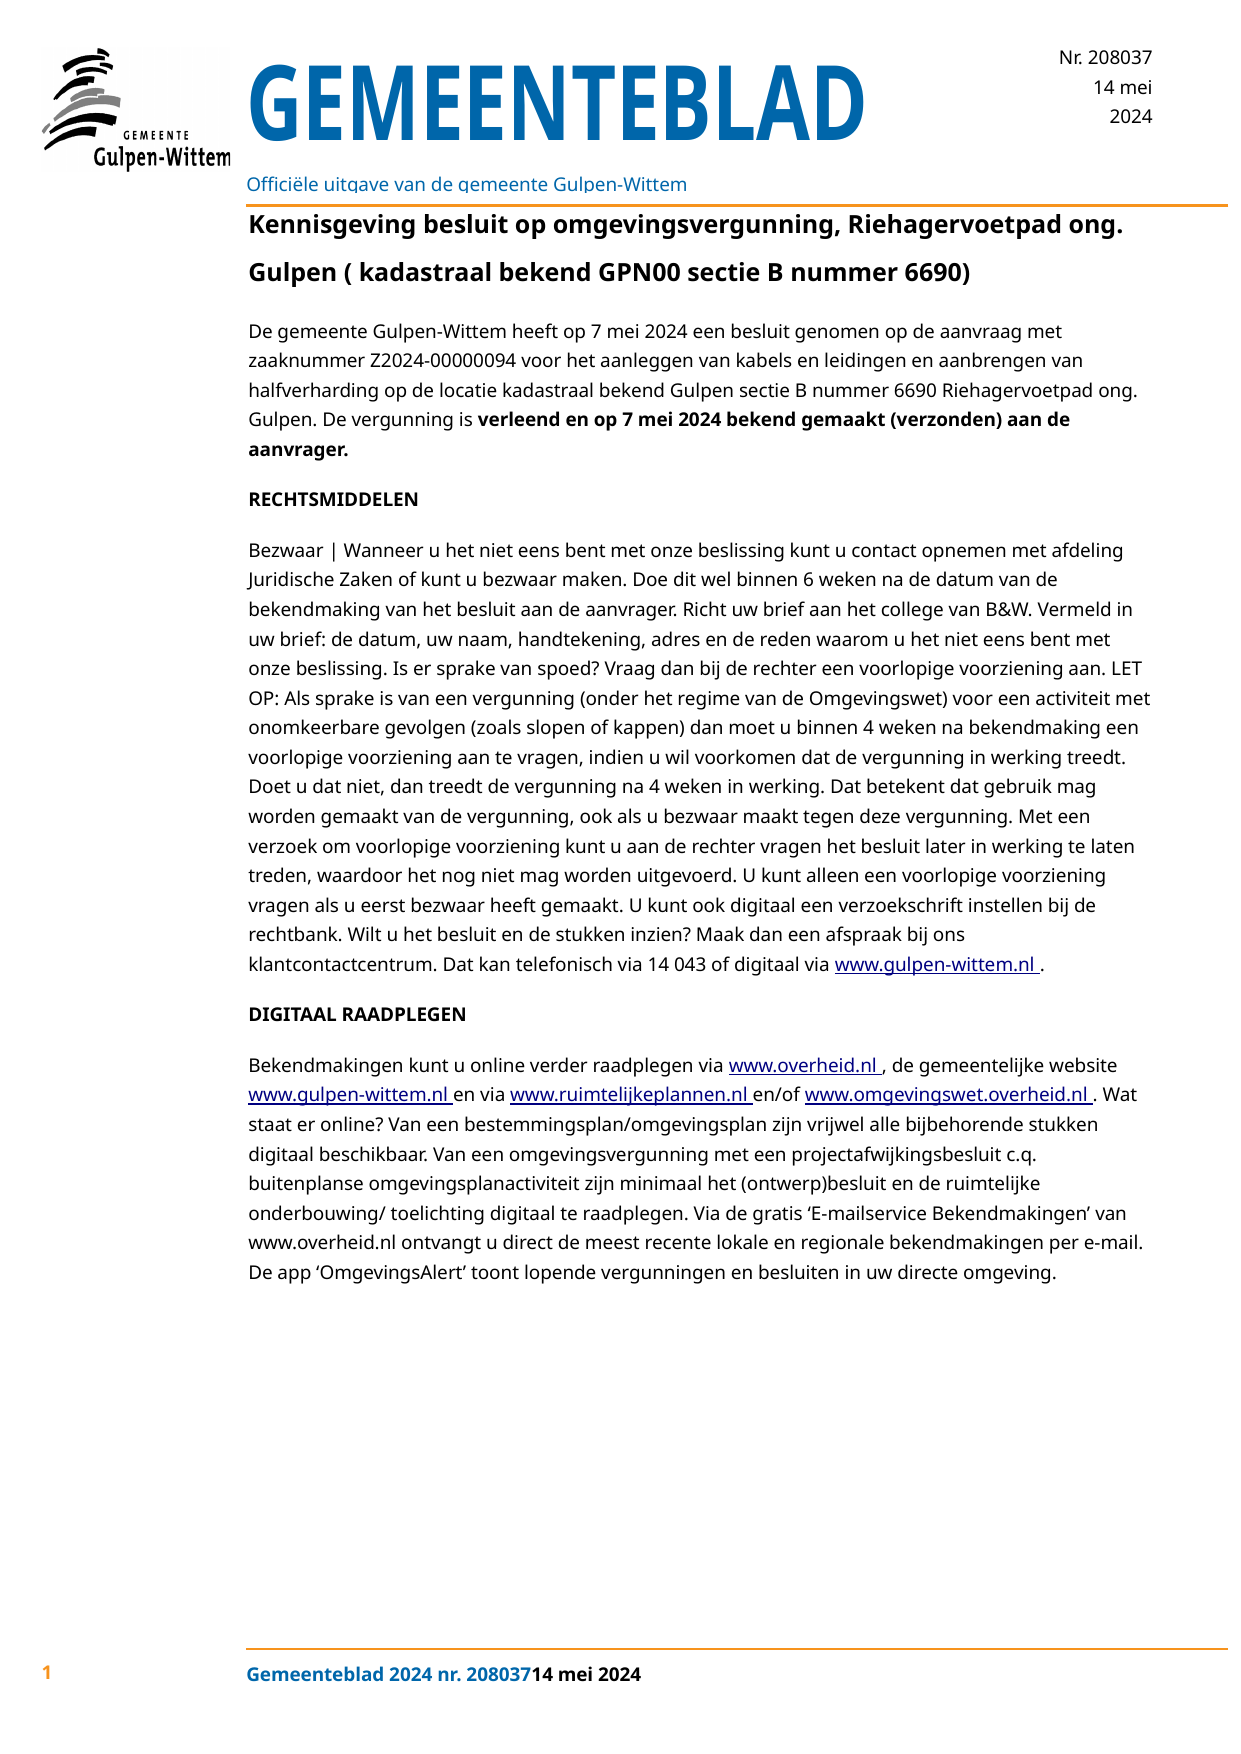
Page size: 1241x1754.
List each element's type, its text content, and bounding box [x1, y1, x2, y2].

text RECHTSMIDDELEN [248, 487, 1152, 512]
picture [41, 47, 231, 172]
text De gemeente Gulpen-Wittem heeft op 7 mei 2024 een besluit genomen op de aanvraag met zaaknummer Z2024-00000094 voor het aanleggen van kabels en leidingen en aanbrengen van halfverharding op de locatie kadastraal bekend Gulpen sectie B nummer 6690 Riehagervoetpad ong. Gulpen. De vergunning is verleend en op 7 mei 2024 bekend gemaakt (verzonden) aan de aanvrager. [248, 318, 1152, 462]
text Kennisgeving besluit op omgevingsvergunning, Riehagervoetpad ong. Gulpen ( kadastraal bekend GPN00 sectie B nummer 6690) [248, 207, 1152, 288]
text Bezwaar | Wanneer u het niet eens bent met onze beslissing kunt u contact opnemen met afdeling Juridische Zaken of kunt u bezwaar maken. Doe dit wel binnen 6 weken na de datum van de bekendmaking van het besluit aan de aanvrager. Richt uw brief aan het college van B&W. Vermeld in uw brief: de datum, uw naam, handtekening, adres en de reden waarom u het niet eens bent met onze beslissing. Is er sprake van spoed? Vraag dan bij de rechter een voorlopige voorziening aan. LET OP: Als sprake is van een vergunning (onder het regime van de Omgevingswet) voor een activiteit met onomkeerbare gevolgen (zoals slopen of kappen) dan moet u binnen 4 weken na bekendmaking een voorlopige voorziening aan te vragen, indien u wil voorkomen dat de vergunning in werking treedt. Doet u dat niet, dan treedt de vergunning na 4 weken in werking. Dat betekent dat gebruik mag worden gemaakt van de vergunning, ook als u bezwaar maakt tegen deze vergunning. Met een verzoek om voorlopige voorziening kunt u aan de rechter vragen het besluit later in werking te laten treden, waardoor het nog niet mag worden uitgevoerd. U kunt alleen een voorlopige voorziening vragen als u eerst bezwaar heeft gemaakt. U kunt ook digitaal een verzoekschrift instellen bij de rechtbank. Wilt u het besluit en de stukken inzien? Maak dan een afspraak bij ons klantcontactcentrum. Dat kan telefonisch via 14 043 of digitaal via www.gulpen-wittem.nl . [248, 537, 1152, 977]
text Bekendmakingen kunt u online verder raadplegen via www.overheid.nl , de gemeentelijke website www.gulpen-wittem.nl en via www.ruimtelijkeplannen.nl en/of www.omgevingswet.overheid.nl . Wat staat er online? Van een bestemmingsplan/omgevingsplan zijn vrijwel alle bijbehorende stukken digitaal beschikbaar. Van een omgevingsvergunning met een projectafwijkingsbesluit c.q. buitenplanse omgevingsplanactiviteit zijn minimaal het (ontwerp)besluit en de ruimtelijke onderbouwing/ toelichting digitaal te raadplegen. Via de gratis ‘E-mailservice Bekendmakingen’ van www.overheid.nl ontvangt u direct de meest recente lokale en regionale bekendmakingen per e-mail. De app ‘OmgevingsAlert’ toont lopende vergunningen en besluiten in uw directe omgeving. [248, 1052, 1152, 1285]
text DIGITAAL RAADPLEGEN [248, 1002, 1152, 1027]
